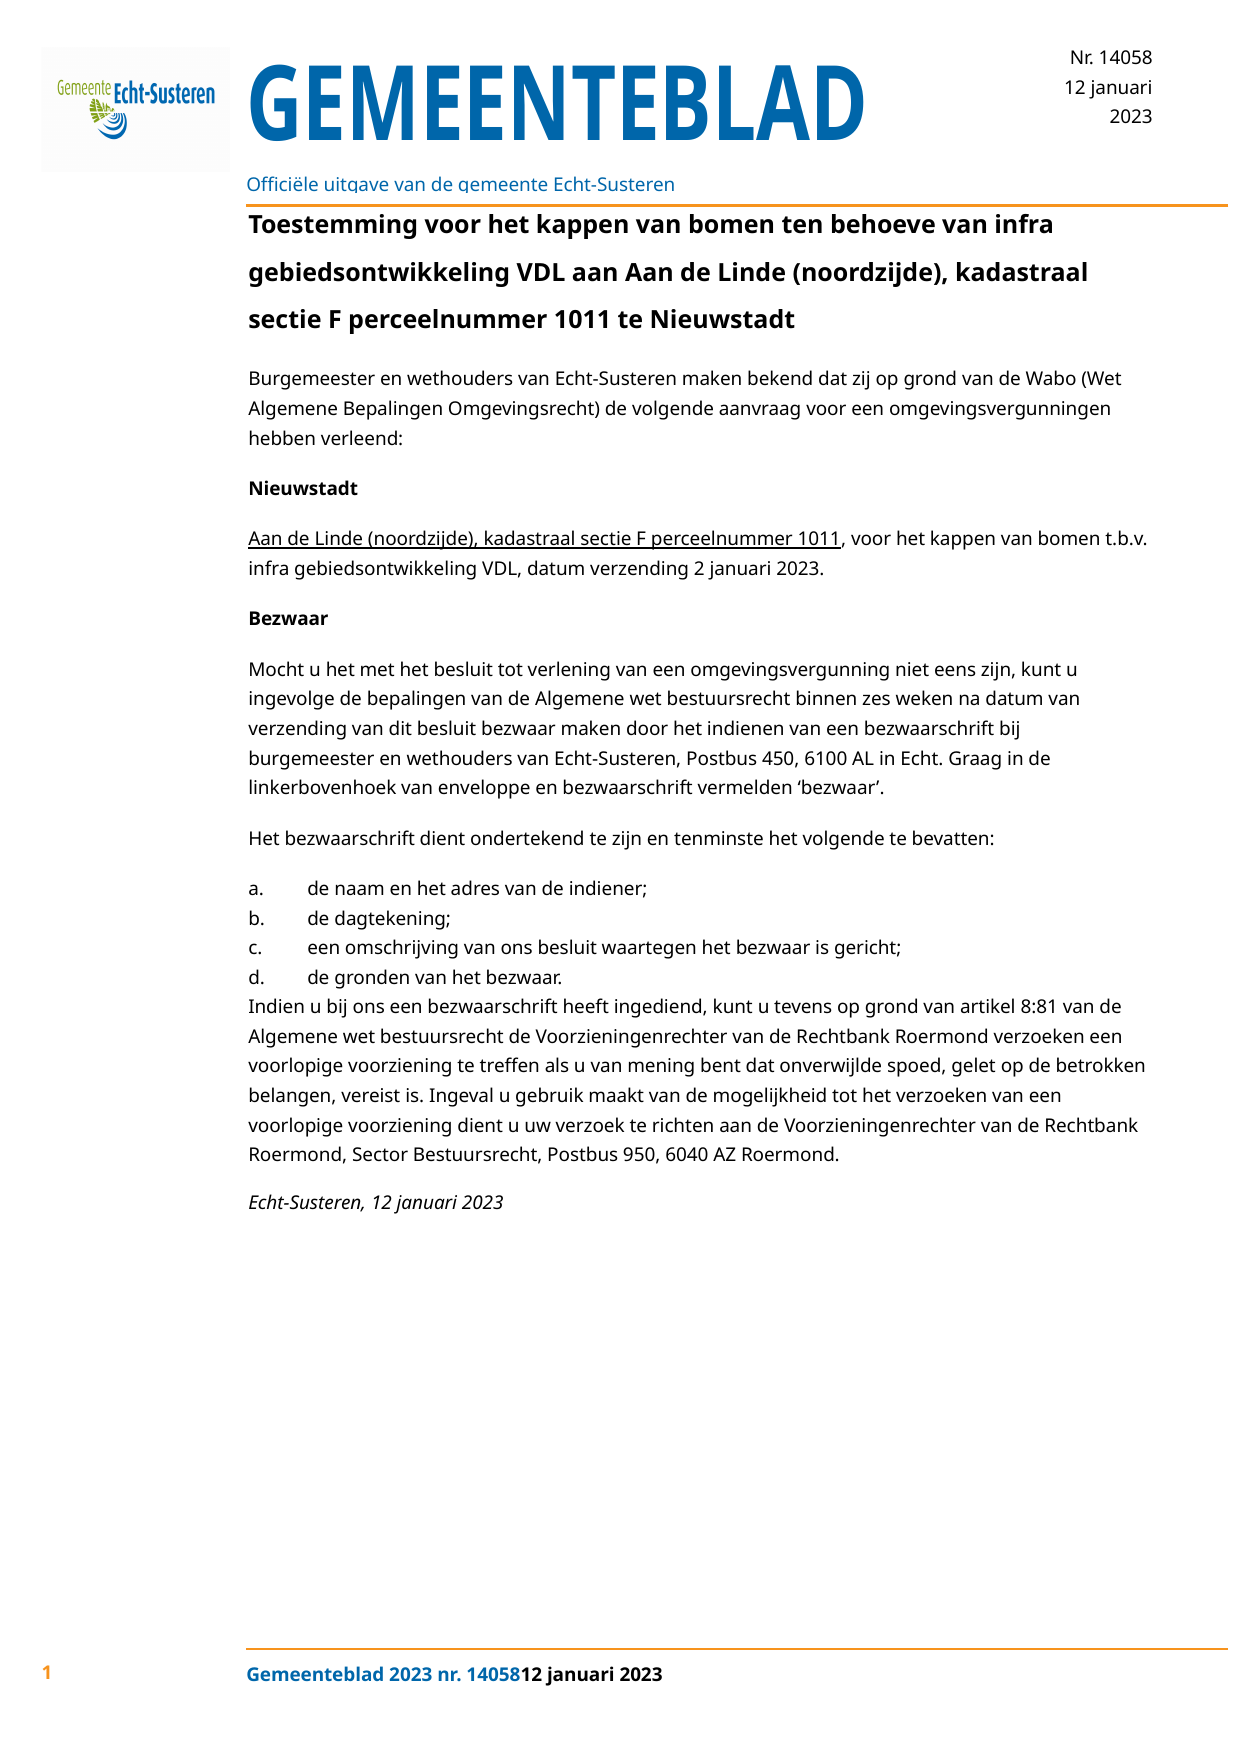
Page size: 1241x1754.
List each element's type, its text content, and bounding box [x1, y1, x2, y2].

text Burgemeester en wethouders van Echt-Susteren maken bekend dat zij op grond van de Wabo (Wet Algemene Bepalingen Omgevingsrecht) de volgende aanvraag voor een omgevingsvergunningen hebben verleend: [248, 366, 1152, 450]
list een omschrijving van ons besluit waartegen het bezwaar is gericht; [248, 934, 1152, 960]
text Het bezwaarschrift dient ondertekend te zijn en tenminste het volgende te bevatten: [248, 825, 1152, 850]
text Echt-Susteren, 12 januari 2023 [248, 1189, 1152, 1215]
list de gronden van het bezwaar. [248, 964, 1152, 989]
text Nieuwstadt [248, 475, 1152, 501]
list de dagtekening; [248, 905, 1152, 930]
text Mocht u het met het besluit tot verlening van een omgevingsvergunning niet eens zijn, kunt u ingevolge de bepalingen van de Algemene wet bestuursrecht binnen zes weken na datum van verzending van dit besluit bezwaar maken door het indienen van een bezwaarschrift bij burgemeester en wethouders van Echt-Susteren, Postbus 450, 6100 AL in Echt. Graag in de linkerbovenhoek van enveloppe en bezwaarschrift vermelden ‘bezwaar’. [248, 656, 1152, 800]
picture [41, 47, 231, 172]
text Toestemming voor het kappen van bomen ten behoeve van infra gebiedsontwikkeling VDL aan Aan de Linde (noordzijde), kadastraal sectie F perceelnummer 1011 te Nieuwstadt [248, 207, 1152, 336]
text Aan de Linde (noordzijde), kadastraal sectie F perceelnummer 1011, voor het kappen van bomen t.b.v. infra gebiedsontwikkeling VDL, datum verzending 2 januari 2023. [248, 526, 1152, 581]
list de naam en het adres van de indiener; [248, 875, 1152, 901]
text Bezwaar [248, 606, 1152, 631]
text Indien u bij ons een bezwaarschrift heeft ingediend, kunt u tevens op grond van artikel 8:81 van de Algemene wet bestuursrecht de Voorzieningenrechter van de Rechtbank Roermond verzoeken een voorlopige voorziening te treffen als u van mening bent dat onverwijlde spoed, gelet op de betrokken belangen, vereist is. Ingeval u gebruik maakt van de mogelijkheid tot het verzoeken van een voorlopige voorziening dient u uw verzoek te richten aan de Voorzieningenrechter van de Rechtbank Roermond, Sector Bestuursrecht, Postbus 950, 6040 AZ Roermond. [248, 993, 1152, 1167]
